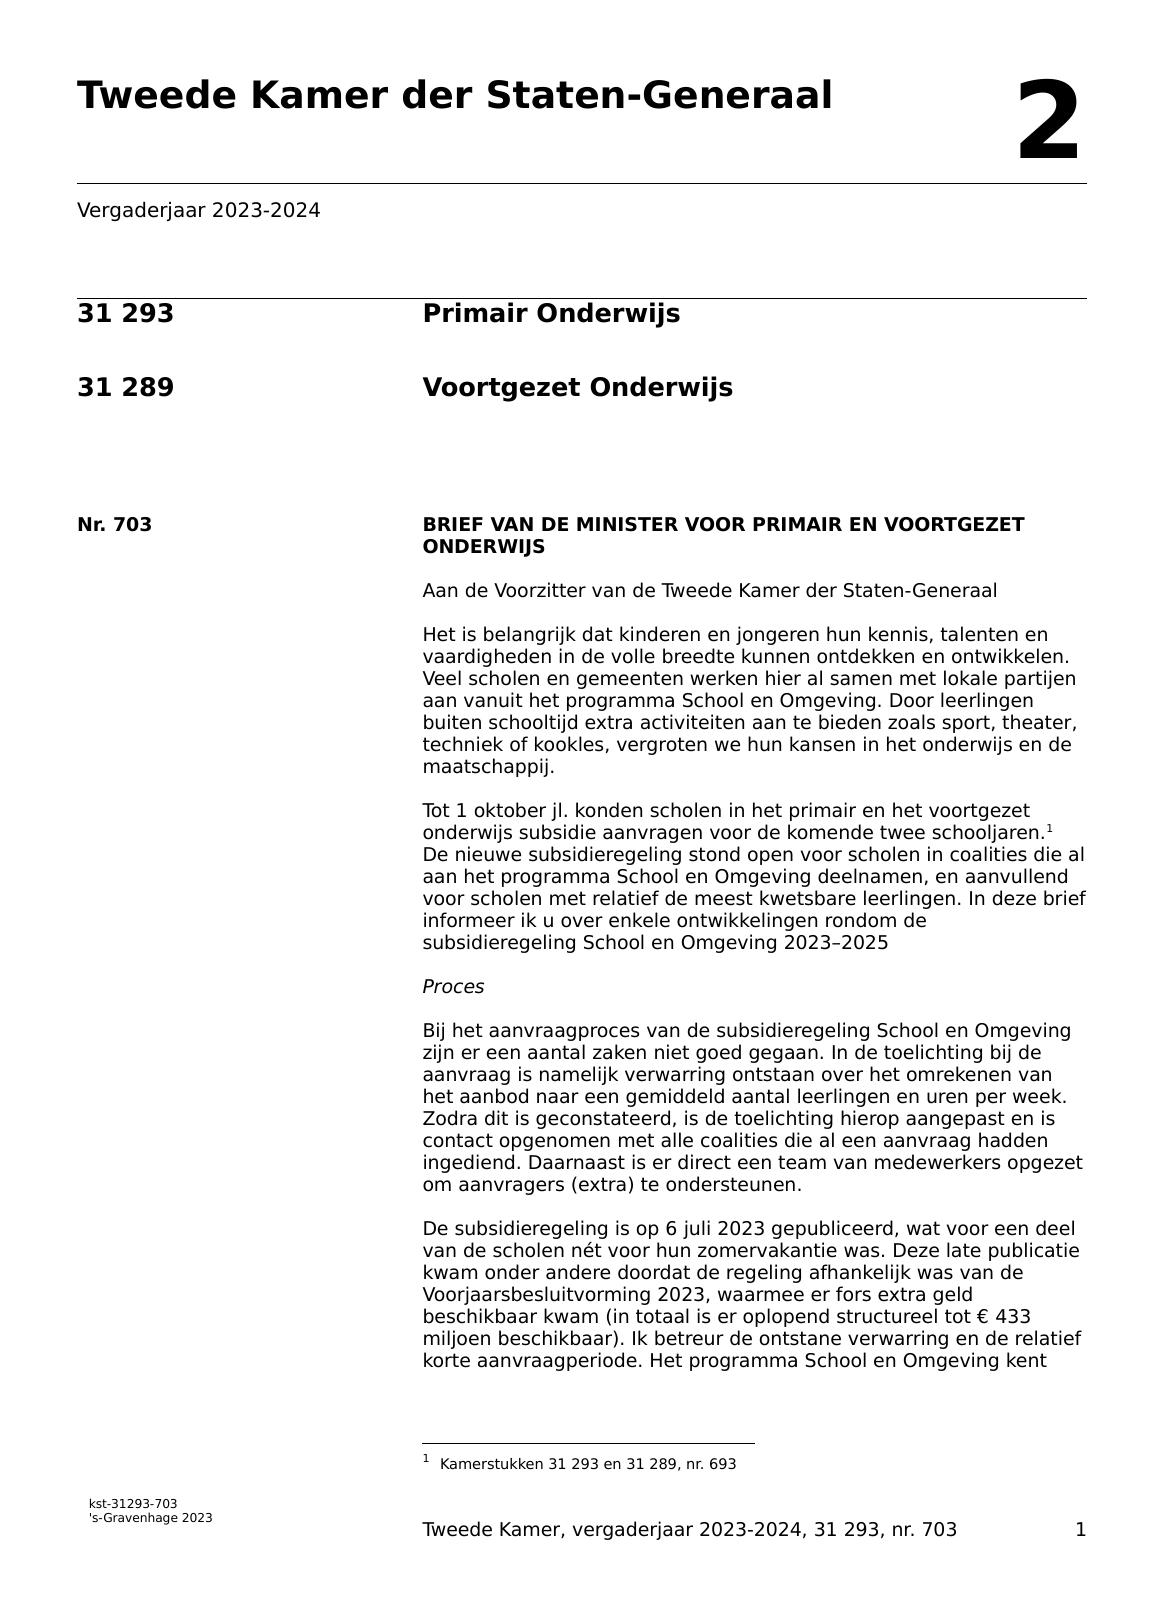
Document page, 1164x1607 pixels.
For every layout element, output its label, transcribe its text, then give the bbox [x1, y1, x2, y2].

subtitle Nr. 703 BRIEF VAN DE MINISTER VOOR PRIMAIR EN VOORTGEZET ONDERWIJS [77, 514, 1087, 558]
text kst-31293-703 [88, 1497, 323, 1511]
text Tot 1 oktober jl. konden scholen in het primair en het voortgezet onderwijs subsidie aanvragen voor de komende twee schooljaren. De nieuwe subsidieregeling stond open voor scholen in coalities die al aan het programma School en Omgeving deelnamen, en aanvullend voor scholen met relatief de meest kwetsbare leerlingen. In deze brief informeer ik u over enkele ontwikkelingen rondom de subsidieregeling School en Omgeving 2023–2025 [422, 800, 1087, 954]
subtitle 31 293 Primair Onderwijs [77, 299, 1087, 329]
text De subsidieregeling is op 6 juli 2023 gepubliceerd, wat voor een deel van de scholen nét voor hun zomervakantie was. Deze late publicatie kwam onder andere doordat de regeling afhankelijk was van de Voorjaarsbesluitvorming 2023, waarmee er fors extra geld beschikbaar kwam (in totaal is er oplopend structureel tot € 433 miljoen beschikbaar). Ik betreur de ontstane verwarring en de relatief korte aanvraagperiode. Het programma School en Omgeving kent [422, 1218, 1087, 1372]
table_header 2 [886, 59, 1087, 183]
subtitle Proces [422, 976, 1087, 998]
text Kamerstukken 31 293 en 31 289, nr. 693 [422, 1452, 1087, 1474]
table_header Tweede Kamer der Staten-Generaal [77, 59, 886, 183]
text Bij het aanvraagproces van de subsidieregeling School en Omgeving zijn er een aantal zaken niet goed gegaan. In de toelichting bij de aanvraag is namelijk verwarring ontstaan over het omrekenen van het aanbod naar een gemiddeld aantal leerlingen en uren per week. Zodra dit is geconstateerd, is de toelichting hierop aangepast en is contact opgenomen met alle coalities die al een aanvraag hadden ingediend. Daarnaast is er direct een team van medewerkers opgezet om aanvragers (extra) te ondersteunen. [422, 1020, 1087, 1196]
subtitle 31 289 Voortgezet Onderwijs [77, 373, 1087, 403]
text 's-Gravenhage 2023 [88, 1511, 323, 1525]
text Aan de Voorzitter van de Tweede Kamer der Staten-Generaal [422, 580, 1087, 602]
table_cell Vergaderjaar 2023-2024 [77, 184, 1087, 298]
text Het is belangrijk dat kinderen en jongeren hun kennis, talenten en vaardigheden in de volle breedte kunnen ontdekken en ontwikkelen. Veel scholen en gemeenten werken hier al samen met lokale partijen aan vanuit het programma School en Omgeving. Door leerlingen buiten schooltijd extra activiteiten aan te bieden zoals sport, theater, techniek of kookles, vergroten we hun kansen in het onderwijs en de maatschappij. [422, 624, 1087, 778]
